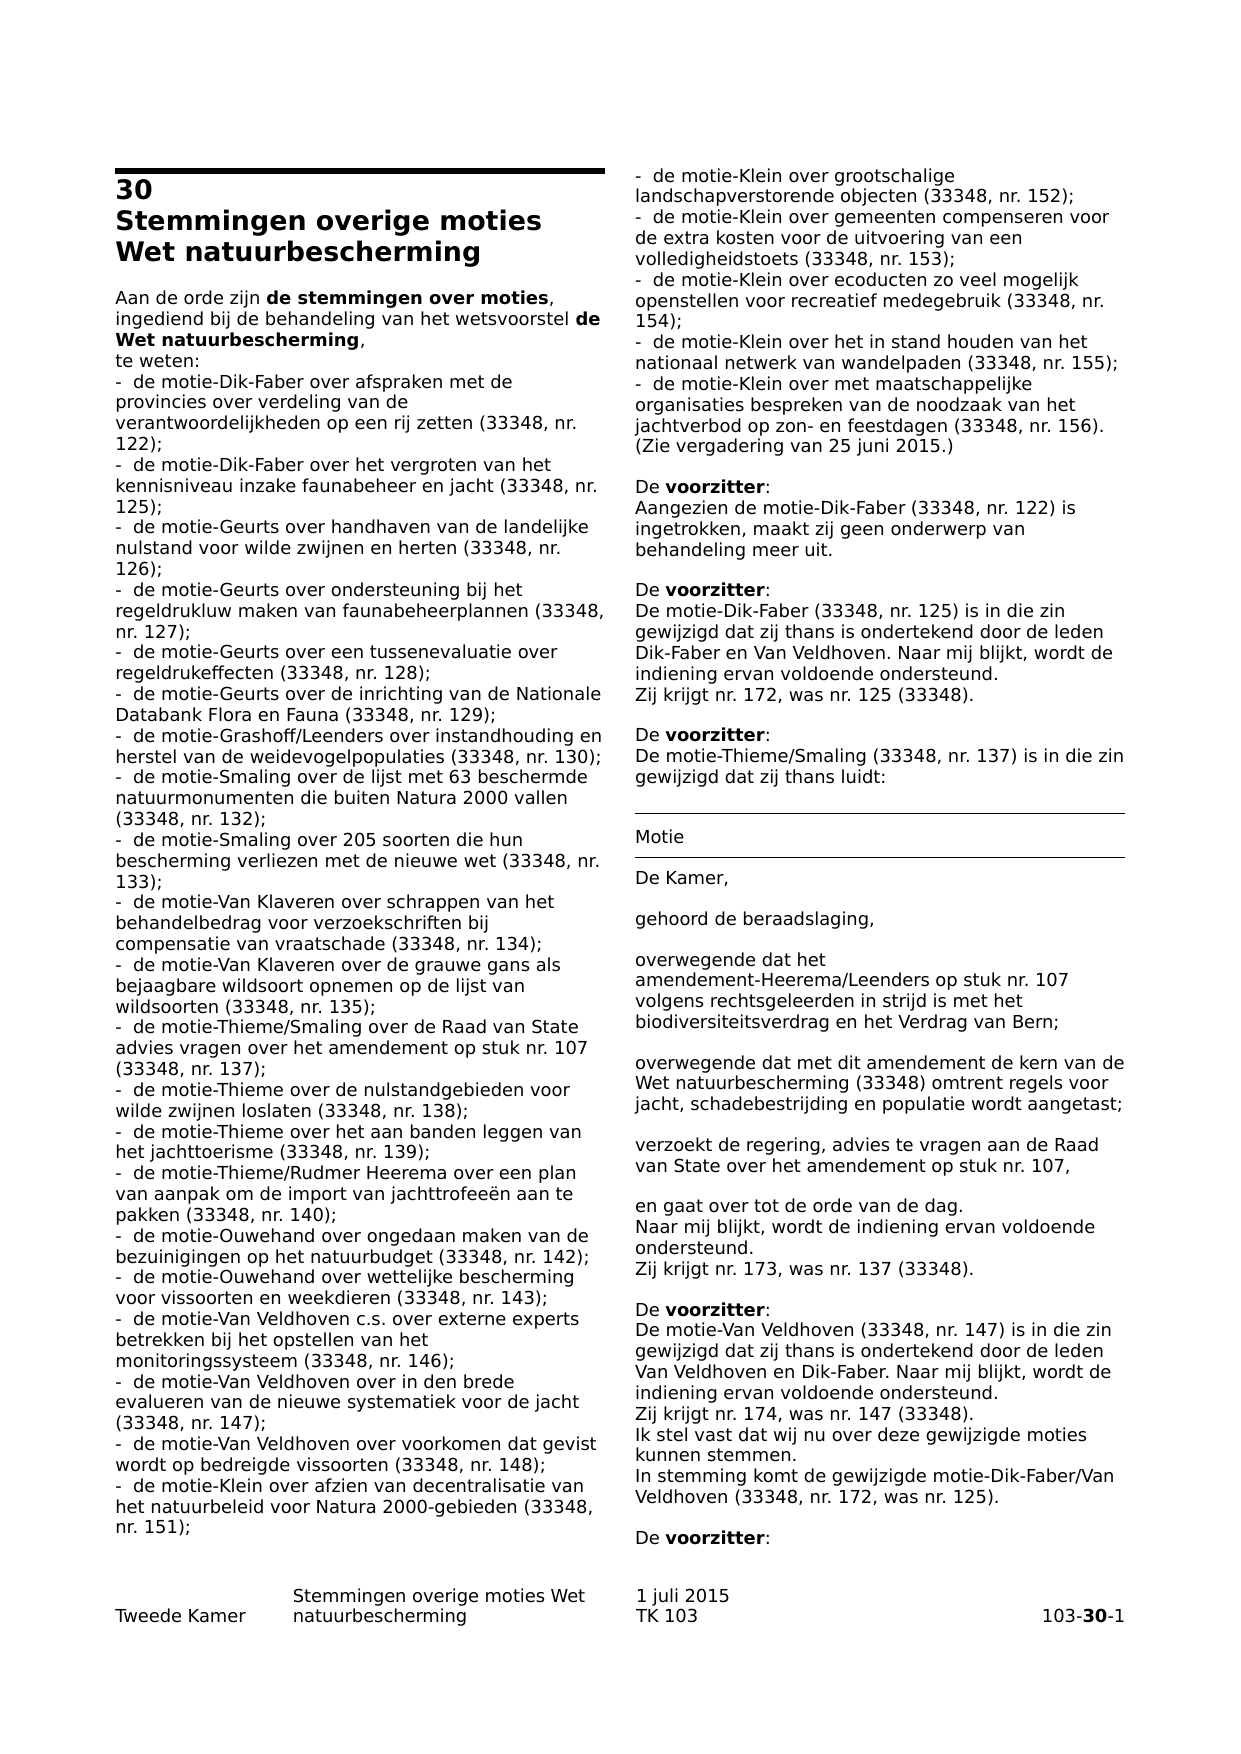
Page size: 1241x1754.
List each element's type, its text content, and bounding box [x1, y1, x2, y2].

text De motie-Van Veldhoven (33348, nr. 147) is in die zin gewijzigd dat zij thans is ondertekend door de leden Van Veldhoven en Dik-Faber. Naar mij blijkt, wordt de indiening ervan voldoende ondersteund. [635, 1320, 1125, 1403]
text Zij krijgt nr. 174, was nr. 147 (33348). [635, 1403, 1125, 1424]
text Aangezien de motie-Dik-Faber (33348, nr. 122) is ingetrokken, maakt zij geen onderwerp van behandeling meer uit. [635, 498, 1125, 560]
list de motie-Klein over gemeenten compenseren voor de extra kosten voor de uitvoering van een volledigheidstoets (33348, nr. 153); [635, 207, 1125, 269]
list de motie-Klein over het in stand houden van het nationaal netwerk van wandelpaden (33348, nr. 155); [635, 332, 1125, 374]
list de motie-Dik-Faber over afspraken met de provincies over verdeling van de verantwoordelijkheden op een rij zetten (33348, nr. 122); [115, 371, 605, 455]
list de motie-Thieme/Rudmer Heerema over een plan van aanpak om de import van jachttrofeeën aan te pakken (33348, nr. 140); [115, 1163, 605, 1226]
text Motie [635, 827, 1125, 848]
list de motie-Geurts over ondersteuning bij het regeldrukluw maken van faunabeheerplannen (33348, nr. 127); [115, 580, 605, 642]
text Zij krijgt nr. 173, was nr. 137 (33348). [635, 1258, 1125, 1279]
text te weten: [115, 351, 605, 371]
text Ik stel vast dat wij nu over deze gewijzigde moties kunnen stemmen. [635, 1424, 1125, 1466]
text De voorzitter: [635, 1528, 1125, 1548]
text De motie-Thieme/Smaling (33348, nr. 137) is in die zin gewijzigd dat zij thans luidt: [635, 746, 1125, 787]
list de motie-Klein over afzien van decentralisatie van het natuurbeleid voor Natura 2000-gebieden (33348, nr. 151); [115, 1476, 605, 1538]
list de motie-Thieme over de nulstandgebieden voor wilde zwijnen loslaten (33348, nr. 138); [115, 1080, 605, 1121]
text De voorzitter: [635, 477, 1125, 498]
list de motie-Geurts over de inrichting van de Nationale Databank Flora en Fauna (33348, nr. 129); [115, 684, 605, 726]
text De Kamer, [635, 868, 1125, 889]
text Aan de orde zijn de stemmingen over moties, ingediend bij de behandeling van het wetsvoorstel de Wet natuurbescherming, [115, 288, 605, 351]
text Naar mij blijkt, wordt de indiening ervan voldoende ondersteund. [635, 1217, 1125, 1258]
text en gaat over tot de orde van de dag. [635, 1196, 1125, 1217]
list de motie-Smaling over de lijst met 63 beschermde natuurmonumenten die buiten Natura 2000 vallen (33348, nr. 132); [115, 767, 605, 830]
title 30 Stemmingen overige moties Wet natuurbescherming [115, 174, 605, 268]
text gehoord de beraadslaging, [635, 909, 1125, 929]
text overwegende dat het amendement-Heerema/Leenders op stuk nr. 107 volgens rechtsgeleerden in strijd is met het biodiversiteitsverdrag en het Verdrag van Bern; [635, 949, 1125, 1032]
text overwegende dat met dit amendement de kern van de Wet natuurbescherming (33348) omtrent regels voor jacht, schadebestrijding en populatie wordt aangetast; [635, 1052, 1125, 1115]
list de motie-Klein over met maatschappelijke organisaties bespreken van de noodzaak van het jachtverbod op zon- en feestdagen (33348, nr. 156). [635, 374, 1125, 436]
list de motie-Klein over ecoducten zo veel mogelijk openstellen voor recreatief medegebruik (33348, nr. 154); [635, 269, 1125, 332]
list de motie-Dik-Faber over het vergroten van het kennisniveau inzake faunabeheer en jacht (33348, nr. 125); [115, 455, 605, 517]
list de motie-Van Klaveren over schrappen van het behandelbedrag voor verzoekschriften bij compensatie van vraatschade (33348, nr. 134); [115, 892, 605, 955]
list de motie-Van Klaveren over de grauwe gans als bejaagbare wildsoort opnemen op de lijst van wildsoorten (33348, nr. 135); [115, 955, 605, 1017]
list de motie-Thieme over het aan banden leggen van het jachttoerisme (33348, nr. 139); [115, 1121, 605, 1163]
text verzoekt de regering, advies te vragen aan de Raad van State over het amendement op stuk nr. 107, [635, 1135, 1125, 1176]
text De motie-Dik-Faber (33348, nr. 125) is in die zin gewijzigd dat zij thans is ondertekend door de leden Dik-Faber en Van Veldhoven. Naar mij blijkt, wordt de indiening ervan voldoende ondersteund. [635, 601, 1125, 684]
text De voorzitter: [635, 1299, 1125, 1320]
list de motie-Ouwehand over wettelijke bescherming voor vissoorten en weekdieren (33348, nr. 143); [115, 1267, 605, 1309]
list de motie-Van Veldhoven over voorkomen dat gevist wordt op bedreigde vissoorten (33348, nr. 148); [115, 1434, 605, 1476]
list de motie-Ouwehand over ongedaan maken van de bezuinigingen op het natuurbudget (33348, nr. 142); [115, 1226, 605, 1267]
list de motie-Thieme/Smaling over de Raad van State advies vragen over het amendement op stuk nr. 107 (33348, nr. 137); [115, 1017, 605, 1080]
text In stemming komt de gewijzigde motie-Dik-Faber/Van Veldhoven (33348, nr. 172, was nr. 125). [635, 1466, 1125, 1508]
list de motie-Klein over grootschalige landschapverstorende objecten (33348, nr. 152); [635, 165, 1125, 207]
list de motie-Grashoff/Leenders over instandhouding en herstel van de weidevogelpopulaties (33348, nr. 130); [115, 726, 605, 767]
text Zij krijgt nr. 172, was nr. 125 (33348). [635, 684, 1125, 705]
text De voorzitter: [635, 580, 1125, 601]
list de motie-Van Veldhoven c.s. over externe experts betrekken bij het opstellen van het monitoringssysteem (33348, nr. 146); [115, 1309, 605, 1371]
list de motie-Smaling over 205 soorten die hun bescherming verliezen met de nieuwe wet (33348, nr. 133); [115, 830, 605, 892]
text De voorzitter: [635, 725, 1125, 746]
list de motie-Geurts over een tussenevaluatie over regeldrukeffecten (33348, nr. 128); [115, 642, 605, 684]
list de motie-Geurts over handhaven van de landelijke nulstand voor wilde zwijnen en herten (33348, nr. 126); [115, 517, 605, 580]
text (Zie vergadering van 25 juni 2015.) [635, 436, 1125, 457]
list de motie-Van Veldhoven over in den brede evalueren van de nieuwe systematiek voor de jacht (33348, nr. 147); [115, 1371, 605, 1434]
